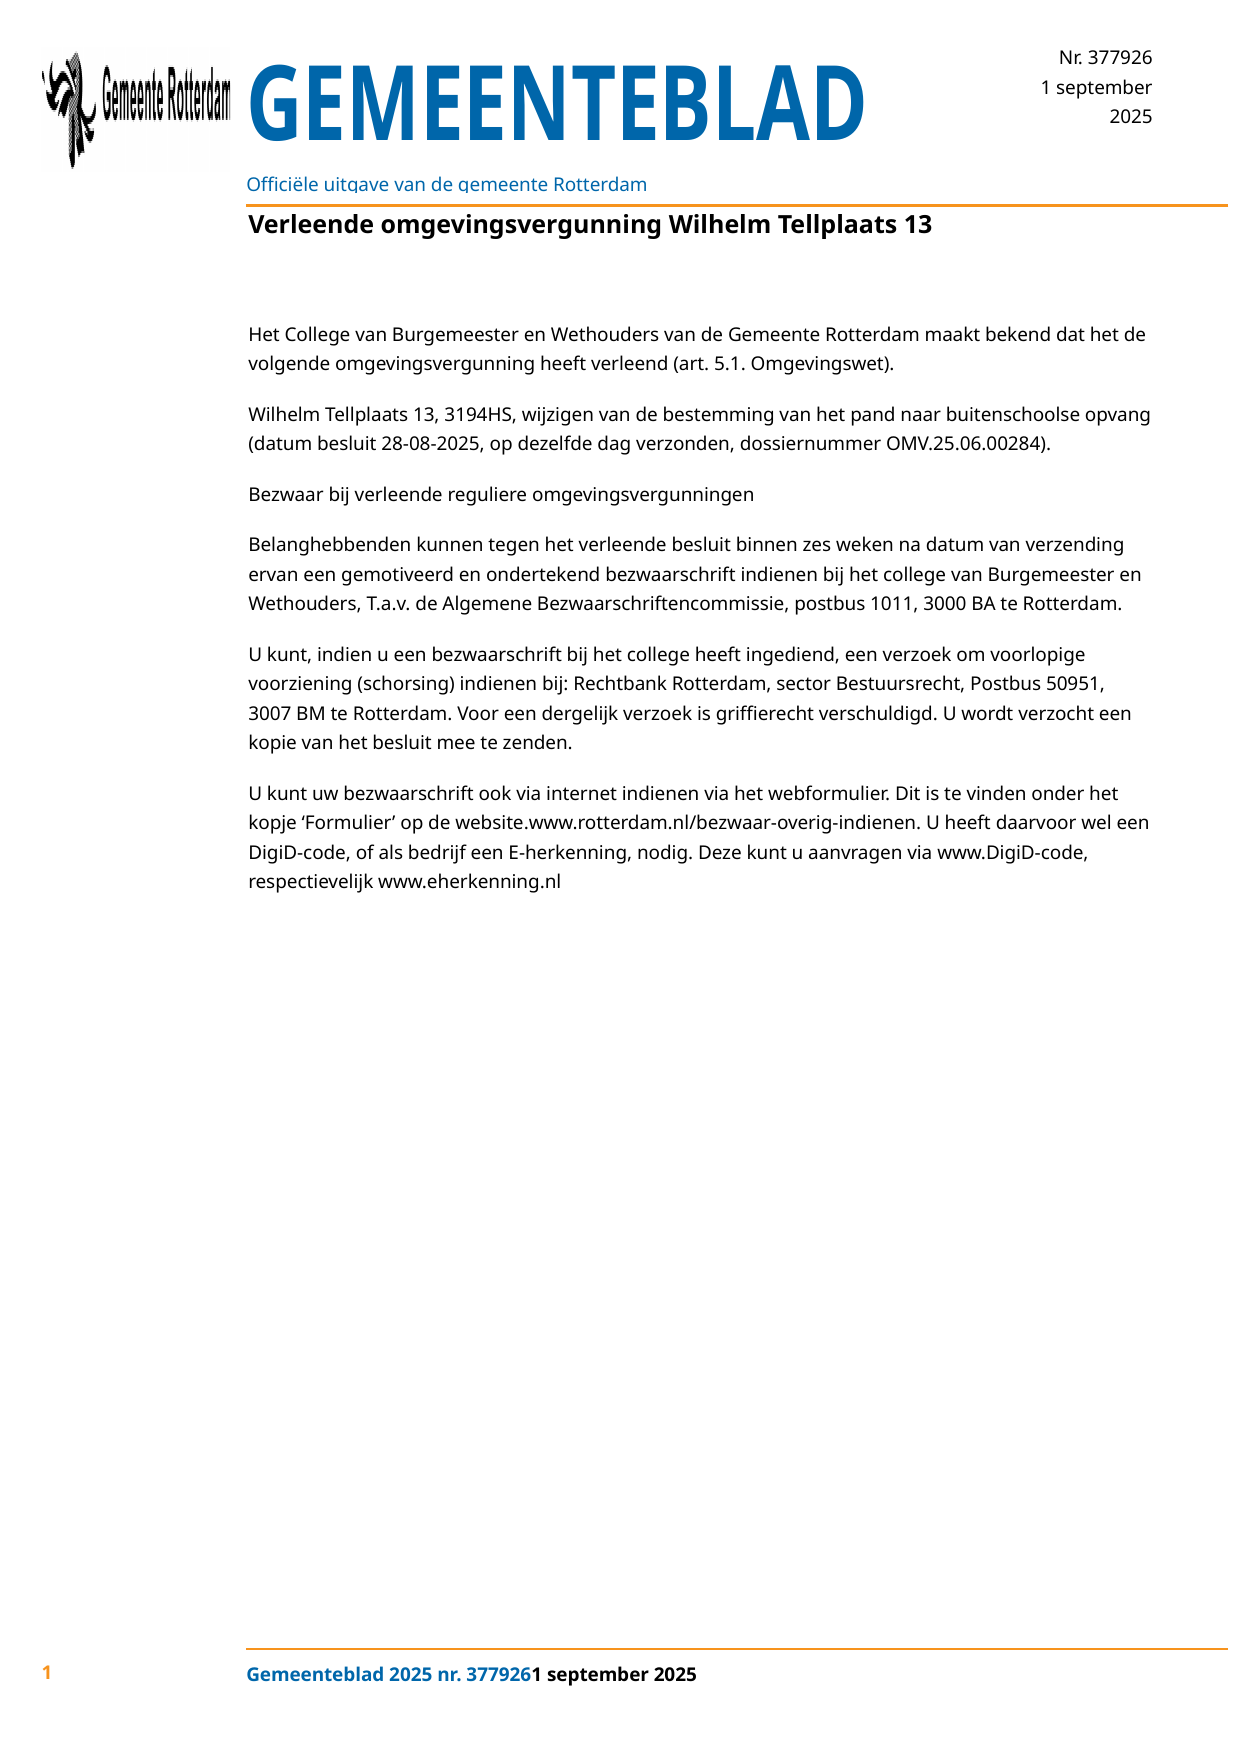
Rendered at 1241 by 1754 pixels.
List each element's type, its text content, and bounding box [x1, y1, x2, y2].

text Bezwaar bij verleende reguliere omgevingsvergunningen [248, 481, 1152, 506]
text Belanghebbenden kunnen tegen het verleende besluit binnen zes weken na datum van verzending ervan een gemotiveerd en ondertekend bezwaarschrift indienen bij het college van Burgemeester en Wethouders, T.a.v. de Algemene Bezwaarschriftencommissie, postbus 1011, 3000 BA te Rotterdam. [248, 531, 1152, 616]
text U kunt, indien u een bezwaarschrift bij het college heeft ingediend, een verzoek om voorlopige voorziening (schorsing) indienen bij: Rechtbank Rotterdam, sector Bestuursrecht, Postbus 50951, 3007 BM te Rotterdam. Voor een dergelijk verzoek is griffierecht verschuldigd. U wordt verzocht een kopie van het besluit mee te zenden. [248, 641, 1152, 755]
text Wilhelm Tellplaats 13, 3194HS, wijzigen van de bestemming van het pand naar buitenschoolse opvang (datum besluit 28-08-2025, op dezelfde dag verzonden, dossiernummer OMV.25.06.00284). [248, 401, 1152, 456]
text Het College van Burgemeester en Wethouders van de Gemeente Rotterdam maakt bekend dat het de volgende omgevingsvergunning heeft verleend (art. 5.1. Omgevingswet). [248, 321, 1152, 376]
text U kunt uw bezwaarschrift ook via internet indienen via het webformulier. Dit is te vinden onder het kopje ‘Formulier’ op de website.www.rotterdam.nl/bezwaar-overig-indienen. U heeft daarvoor wel een DigiD-code, of als bedrijf een E-herkenning, nodig. Deze kunt u aanvragen via www.DigiD-code, respectievelijk www.eherkenning.nl [248, 780, 1152, 894]
text Verleende omgevingsvergunning Wilhelm Tellplaats 13 [248, 207, 1152, 241]
picture [41, 47, 231, 172]
